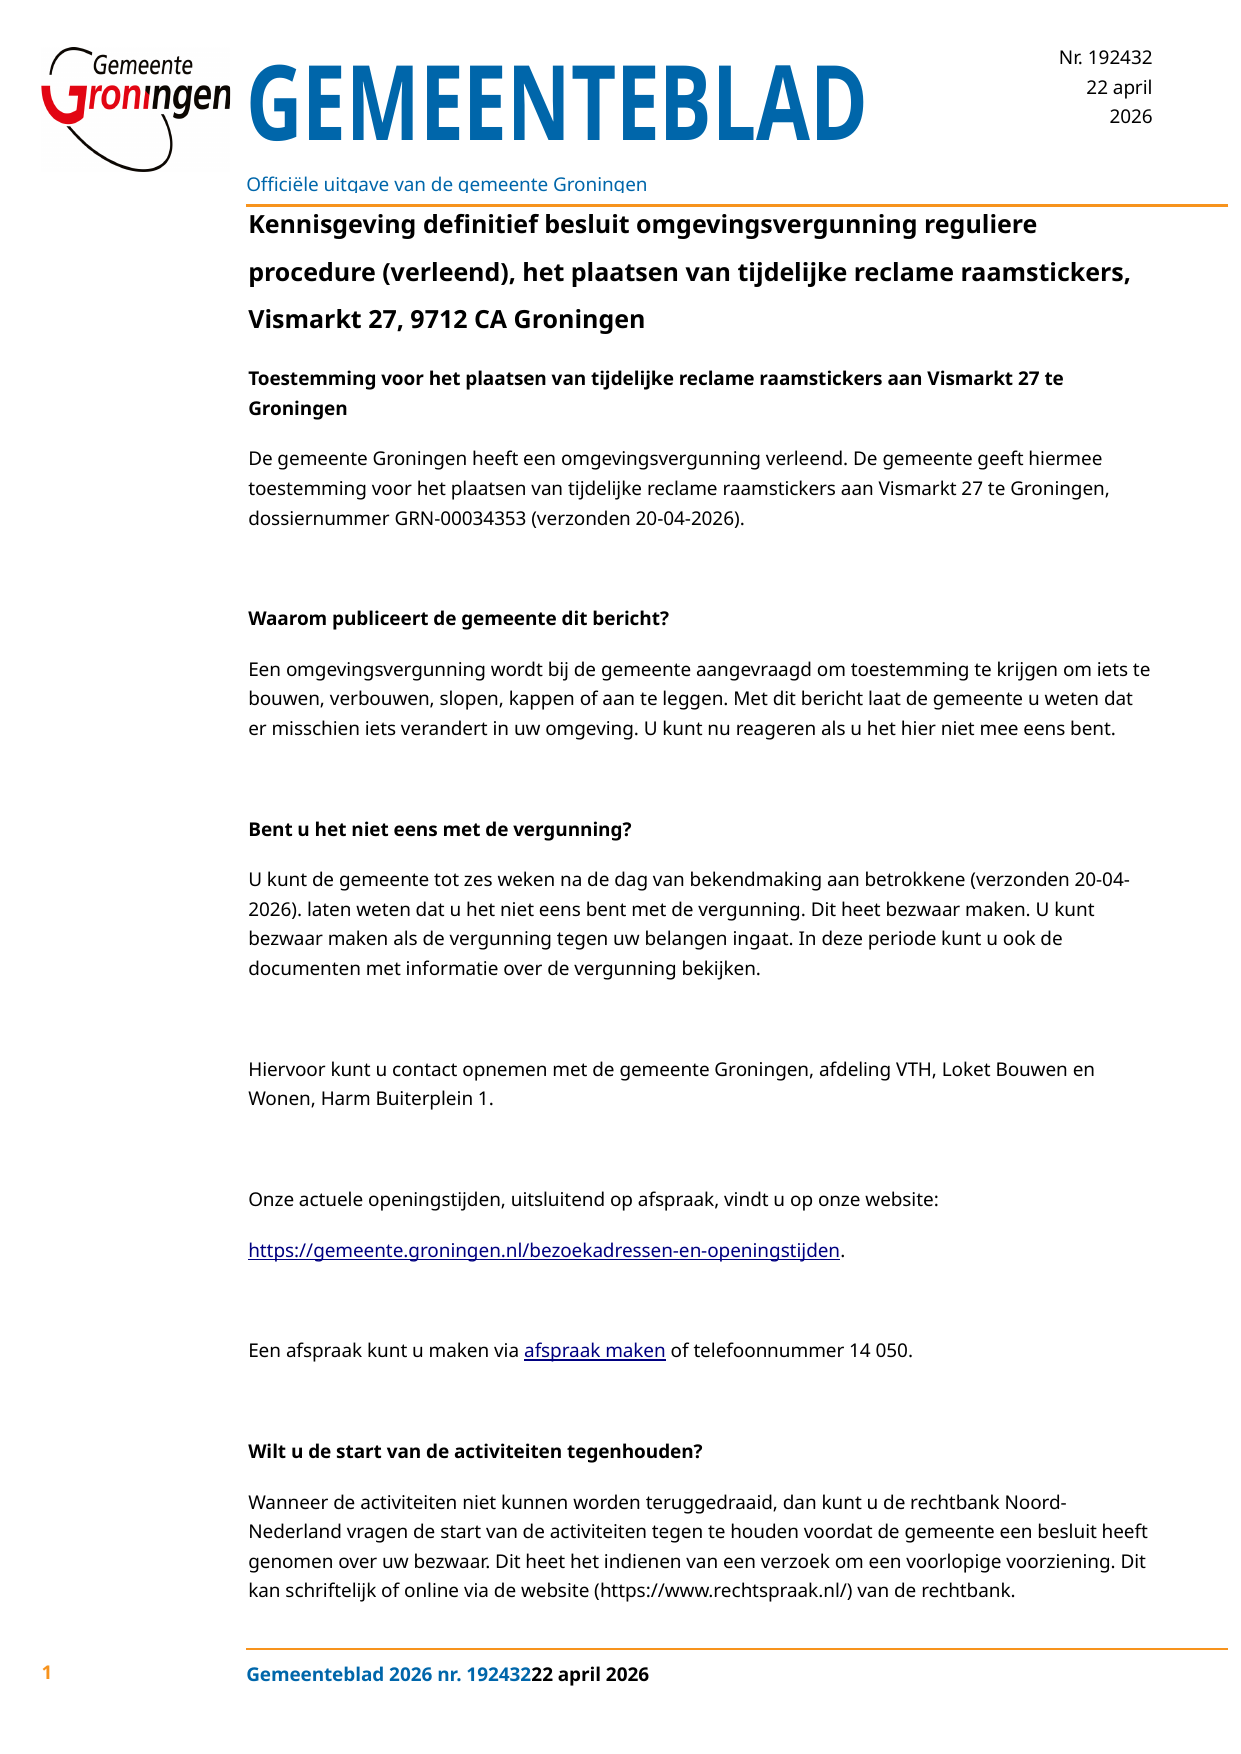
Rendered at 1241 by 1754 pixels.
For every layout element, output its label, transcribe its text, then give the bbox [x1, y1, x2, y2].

text Een omgevingsvergunning wordt bij de gemeente aangevraagd om toestemming te krijgen om iets te bouwen, verbouwen, slopen, kappen of aan te leggen. Met dit bericht laat de gemeente u weten dat er misschien iets verandert in uw omgeving. U kunt nu reageren als u het hier niet mee eens bent. [248, 656, 1152, 741]
text Hiervoor kunt u contact opnemen met de gemeente Groningen, afdeling VTH, Loket Bouwen en Wonen, Harm Buiterplein 1. [248, 1056, 1152, 1111]
text Wanneer de activiteiten niet kunnen worden teruggedraaid, dan kunt u de rechtbank Noord-Nederland vragen de start van de activiteiten tegen te houden voordat de gemeente een besluit heeft genomen over uw bezwaar. Dit heet het indienen van een verzoek om een voorlopige voorziening. Dit kan schriftelijk of online via de website (https://www.rechtspraak.nl/) van de rechtbank. [248, 1489, 1152, 1603]
text Een afspraak kunt u maken via afspraak maken of telefoonnummer 14 050. [248, 1338, 1152, 1363]
text Bent u het niet eens met de vergunning? [248, 816, 1152, 842]
text Onze actuele openingstijden, uitsluitend op afspraak, vindt u op onze website: [248, 1186, 1152, 1212]
text Toestemming voor het plaatsen van tijdelijke reclame raamstickers aan Vismarkt 27 te Groningen [248, 366, 1152, 421]
text https://gemeente.groningen.nl/bezoekadressen-en-openingstijden. [248, 1237, 1152, 1262]
picture [41, 47, 231, 172]
text Wilt u de start van de activiteiten tegenhouden? [248, 1438, 1152, 1464]
text Waarom publiceert de gemeente dit bericht? [248, 606, 1152, 631]
text Kennisgeving definitief besluit omgevingsvergunning reguliere procedure (verleend), het plaatsen van tijdelijke reclame raamstickers, Vismarkt 27, 9712 CA Groningen [248, 207, 1152, 336]
text U kunt de gemeente tot zes weken na de dag van bekendmaking aan betrokkene (verzonden 20-04-2026). laten weten dat u het niet eens bent met de vergunning. Dit heet bezwaar maken. U kunt bezwaar maken als de vergunning tegen uw belangen ingaat. In deze periode kunt u ook de documenten met informatie over de vergunning bekijken. [248, 866, 1152, 981]
text De gemeente Groningen heeft een omgevingsvergunning verleend. De gemeente geeft hiermee toestemming voor het plaatsen van tijdelijke reclame raamstickers aan Vismarkt 27 te Groningen, dossiernummer GRN-00034353 (verzonden 20-04-2026). [248, 446, 1152, 530]
